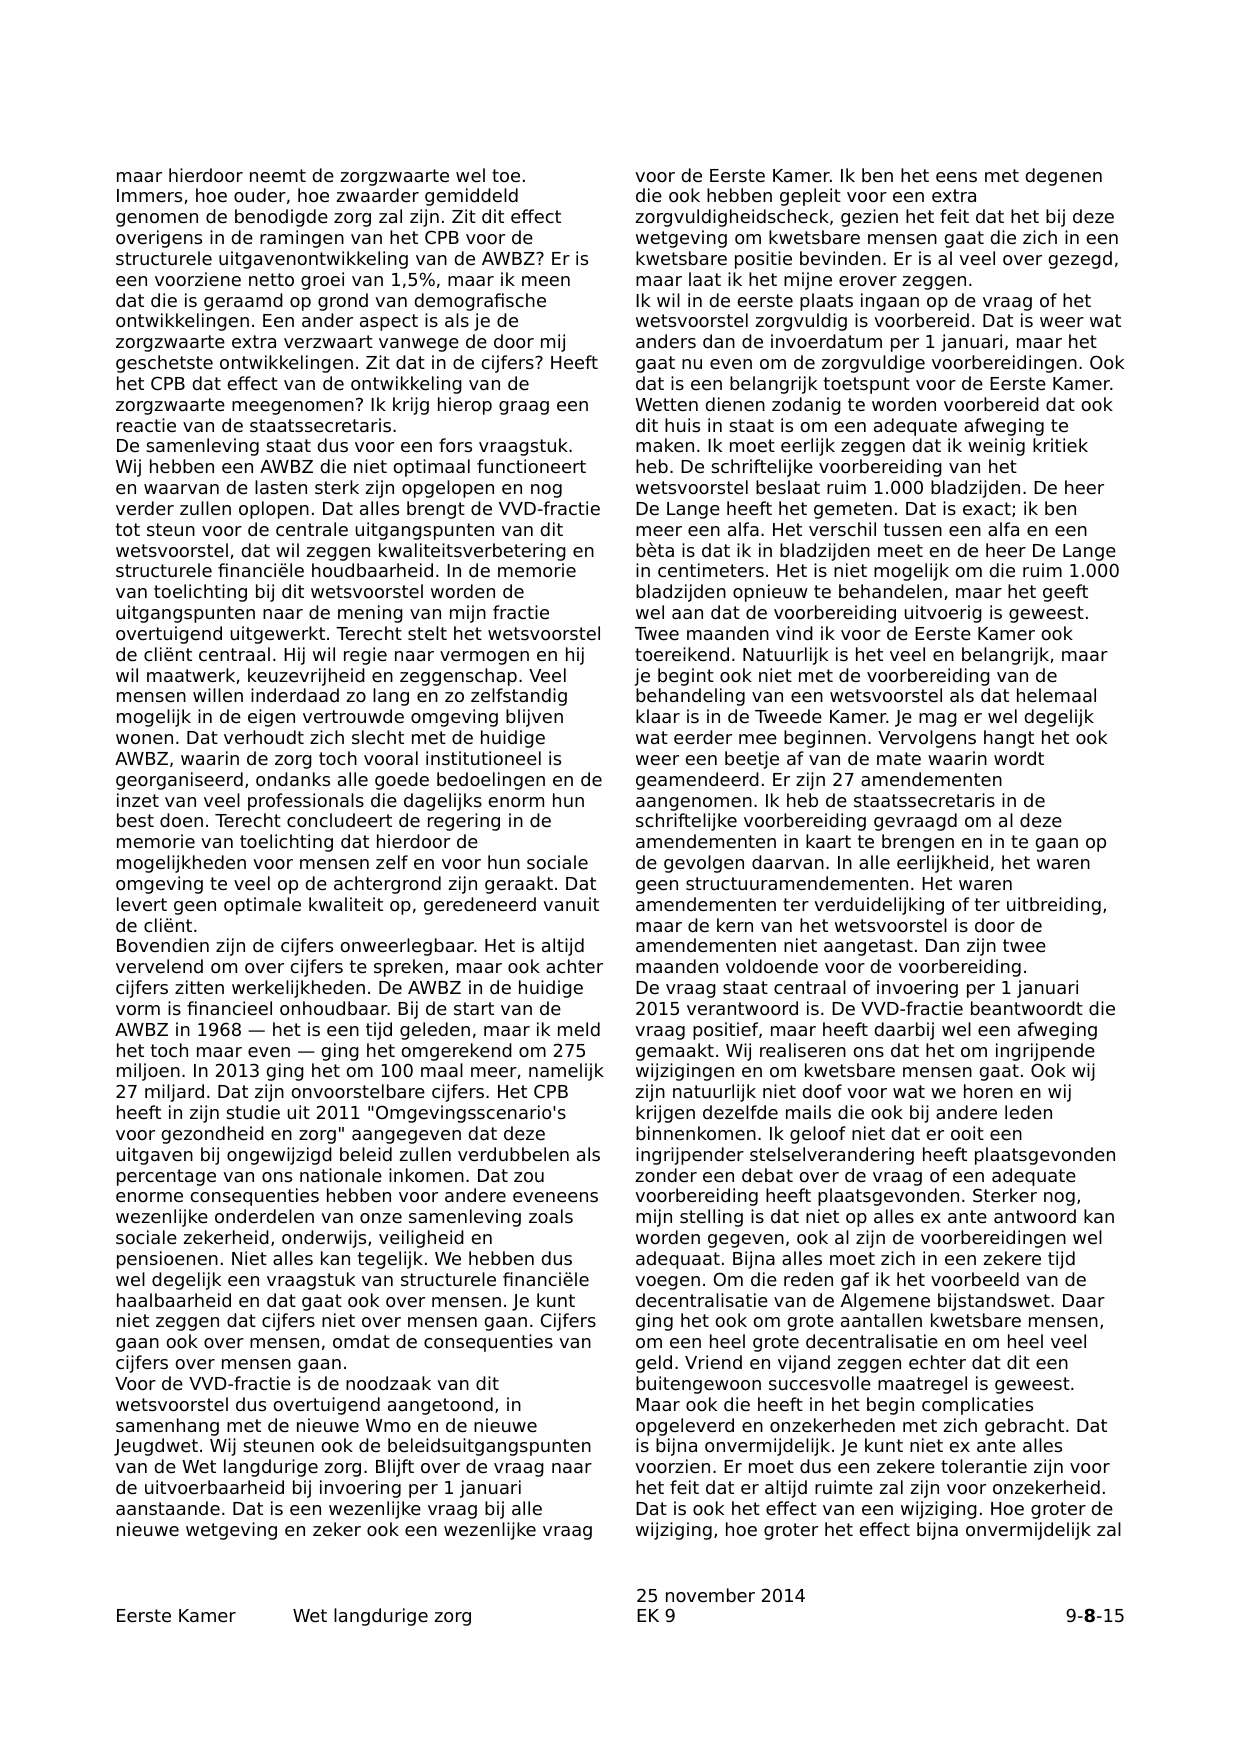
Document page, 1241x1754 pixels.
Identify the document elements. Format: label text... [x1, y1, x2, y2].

text voor de Eerste Kamer. Ik ben het eens met degenen die ook hebben gepleit voor een extra zorgvuldigheidscheck, gezien het feit dat het bij deze wetgeving om kwetsbare mensen gaat die zich in een kwetsbare positie bevinden. Er is al veel over gezegd, maar laat ik het mijne erover zeggen. [635, 165, 1125, 290]
text De samenleving staat dus voor een fors vraagstuk. Wij hebben een AWBZ die niet optimaal functioneert en waarvan de lasten sterk zijn opgelopen en nog verder zullen oplopen. Dat alles brengt de VVD-fractie tot steun voor de centrale uitgangspunten van dit wetsvoorstel, dat wil zeggen kwaliteitsverbetering en structurele financiële houdbaarheid. In de memorie van toelichting bij dit wetsvoorstel worden de uitgangspunten naar de mening van mijn fractie overtuigend uitgewerkt. Terecht stelt het wetsvoorstel de cliënt centraal. Hij wil regie naar vermogen en hij wil maatwerk, keuzevrijheid en zeggenschap. Veel mensen willen inderdaad zo lang en zo zelfstandig mogelijk in de eigen vertrouwde omgeving blijven wonen. Dat verhoudt zich slecht met de huidige AWBZ, waarin de zorg toch vooral institutioneel is georganiseerd, ondanks alle goede bedoelingen en de inzet van veel professionals die dagelijks enorm hun best doen. Terecht concludeert de regering in de memorie van toelichting dat hierdoor de mogelijkheden voor mensen zelf en voor hun sociale omgeving te veel op de achtergrond zijn geraakt. Dat levert geen optimale kwaliteit op, geredeneerd vanuit de cliënt. [115, 436, 605, 936]
text De vraag staat centraal of invoering per 1 januari 2015 verantwoord is. De VVD-fractie beantwoordt die vraag positief, maar heeft daarbij wel een afweging gemaakt. Wij realiseren ons dat het om ingrijpende wijzigingen en om kwetsbare mensen gaat. Ook wij zijn natuurlijk niet doof voor wat we horen en wij krijgen dezelfde mails die ook bij andere leden binnenkomen. Ik geloof niet dat er ooit een ingrijpender stelselverandering heeft plaatsgevonden zonder een debat over de vraag of een adequate voorbereiding heeft plaatsgevonden. Sterker nog, mijn stelling is dat niet op alles ex ante antwoord kan worden gegeven, ook al zijn de voorbereidingen wel adequaat. Bijna alles moet zich in een zekere tijd voegen. Om die reden gaf ik het voorbeeld van de decentralisatie van de Algemene bijstandswet. Daar ging het ook om grote aantallen kwetsbare mensen, om een heel grote decentralisatie en om heel veel geld. Vriend en vijand zeggen echter dat dit een buitengewoon succesvolle maatregel is geweest. Maar ook die heeft in het begin complicaties opgeleverd en onzekerheden met zich gebracht. Dat is bijna onvermijdelijk. Je kunt niet ex ante alles voorzien. Er moet dus een zekere tolerantie zijn voor het feit dat er altijd ruimte zal zijn voor onzekerheid. Dat is ook het effect van een wijziging. Hoe groter de wijziging, hoe groter het effect bijna onvermijdelijk zal [635, 978, 1125, 1540]
text Ik wil in de eerste plaats ingaan op de vraag of het wetsvoorstel zorgvuldig is voorbereid. Dat is weer wat anders dan de invoerdatum per 1 januari, maar het gaat nu even om de zorgvuldige voorbereidingen. Ook dat is een belangrijk toetspunt voor de Eerste Kamer. Wetten dienen zodanig te worden voorbereid dat ook dit huis in staat is om een adequate afweging te maken. Ik moet eerlijk zeggen dat ik weinig kritiek heb. De schriftelijke voorbereiding van het wetsvoorstel beslaat ruim 1.000 bladzijden. De heer De Lange heeft het gemeten. Dat is exact; ik ben meer een alfa. Het verschil tussen een alfa en een bèta is dat ik in bladzijden meet en de heer De Lange in centimeters. Het is niet mogelijk om die ruim 1.000 bladzijden opnieuw te behandelen, maar het geeft wel aan dat de voorbereiding uitvoerig is geweest. Twee maanden vind ik voor de Eerste Kamer ook toereikend. Natuurlijk is het veel en belangrijk, maar je begint ook niet met de voorbereiding van de behandeling van een wetsvoorstel als dat helemaal klaar is in de Tweede Kamer. Je mag er wel degelijk wat eerder mee beginnen. Vervolgens hangt het ook weer een beetje af van de mate waarin wordt geamendeerd. Er zijn 27 amendementen aangenomen. Ik heb de staatssecretaris in de schriftelijke voorbereiding gevraagd om al deze amendementen in kaart te brengen en in te gaan op de gevolgen daarvan. In alle eerlijkheid, het waren geen structuuramendementen. Het waren amendementen ter verduidelijking of ter uitbreiding, maar de kern van het wetsvoorstel is door de amendementen niet aangetast. Dan zijn twee maanden voldoende voor de voorbereiding. [635, 290, 1125, 978]
text maar hierdoor neemt de zorgzwaarte wel toe. Immers, hoe ouder, hoe zwaarder gemiddeld genomen de benodigde zorg zal zijn. Zit dit effect overigens in de ramingen van het CPB voor de structurele uitgavenontwikkeling van de AWBZ? Er is een voorziene netto groei van 1,5%, maar ik meen dat die is geraamd op grond van demografische ontwikkelingen. Een ander aspect is als je de zorgzwaarte extra verzwaart vanwege de door mij geschetste ontwikkelingen. Zit dat in de cijfers? Heeft het CPB dat effect van de ontwikkeling van de zorgzwaarte meegenomen? Ik krijg hierop graag een reactie van de staatssecretaris. [115, 165, 605, 436]
text Voor de VVD-fractie is de noodzaak van dit wetsvoorstel dus overtuigend aangetoond, in samenhang met de nieuwe Wmo en de nieuwe Jeugdwet. Wij steunen ook de beleidsuitgangspunten van de Wet langdurige zorg. Blijft over de vraag naar de uitvoerbaarheid bij invoering per 1 januari aanstaande. Dat is een wezenlijke vraag bij alle nieuwe wetgeving en zeker ook een wezenlijke vraag [115, 1374, 605, 1540]
text Bovendien zijn de cijfers onweerlegbaar. Het is altijd vervelend om over cijfers te spreken, maar ook achter cijfers zitten werkelijkheden. De AWBZ in de huidige vorm is financieel onhoudbaar. Bij de start van de AWBZ in 1968 — het is een tijd geleden, maar ik meld het toch maar even — ging het omgerekend om 275 miljoen. In 2013 ging het om 100 maal meer, namelijk 27 miljard. Dat zijn onvoorstelbare cijfers. Het CPB heeft in zijn studie uit 2011 "Omgevingsscenario's voor gezondheid en zorg" aangegeven dat deze uitgaven bij ongewijzigd beleid zullen verdubbelen als percentage van ons nationale inkomen. Dat zou enorme consequenties hebben voor andere eveneens wezenlijke onderdelen van onze samenleving zoals sociale zekerheid, onderwijs, veiligheid en pensioenen. Niet alles kan tegelijk. We hebben dus wel degelijk een vraagstuk van structurele financiële haalbaarheid en dat gaat ook over mensen. Je kunt niet zeggen dat cijfers niet over mensen gaan. Cijfers gaan ook over mensen, omdat de consequenties van cijfers over mensen gaan. [115, 936, 605, 1374]
